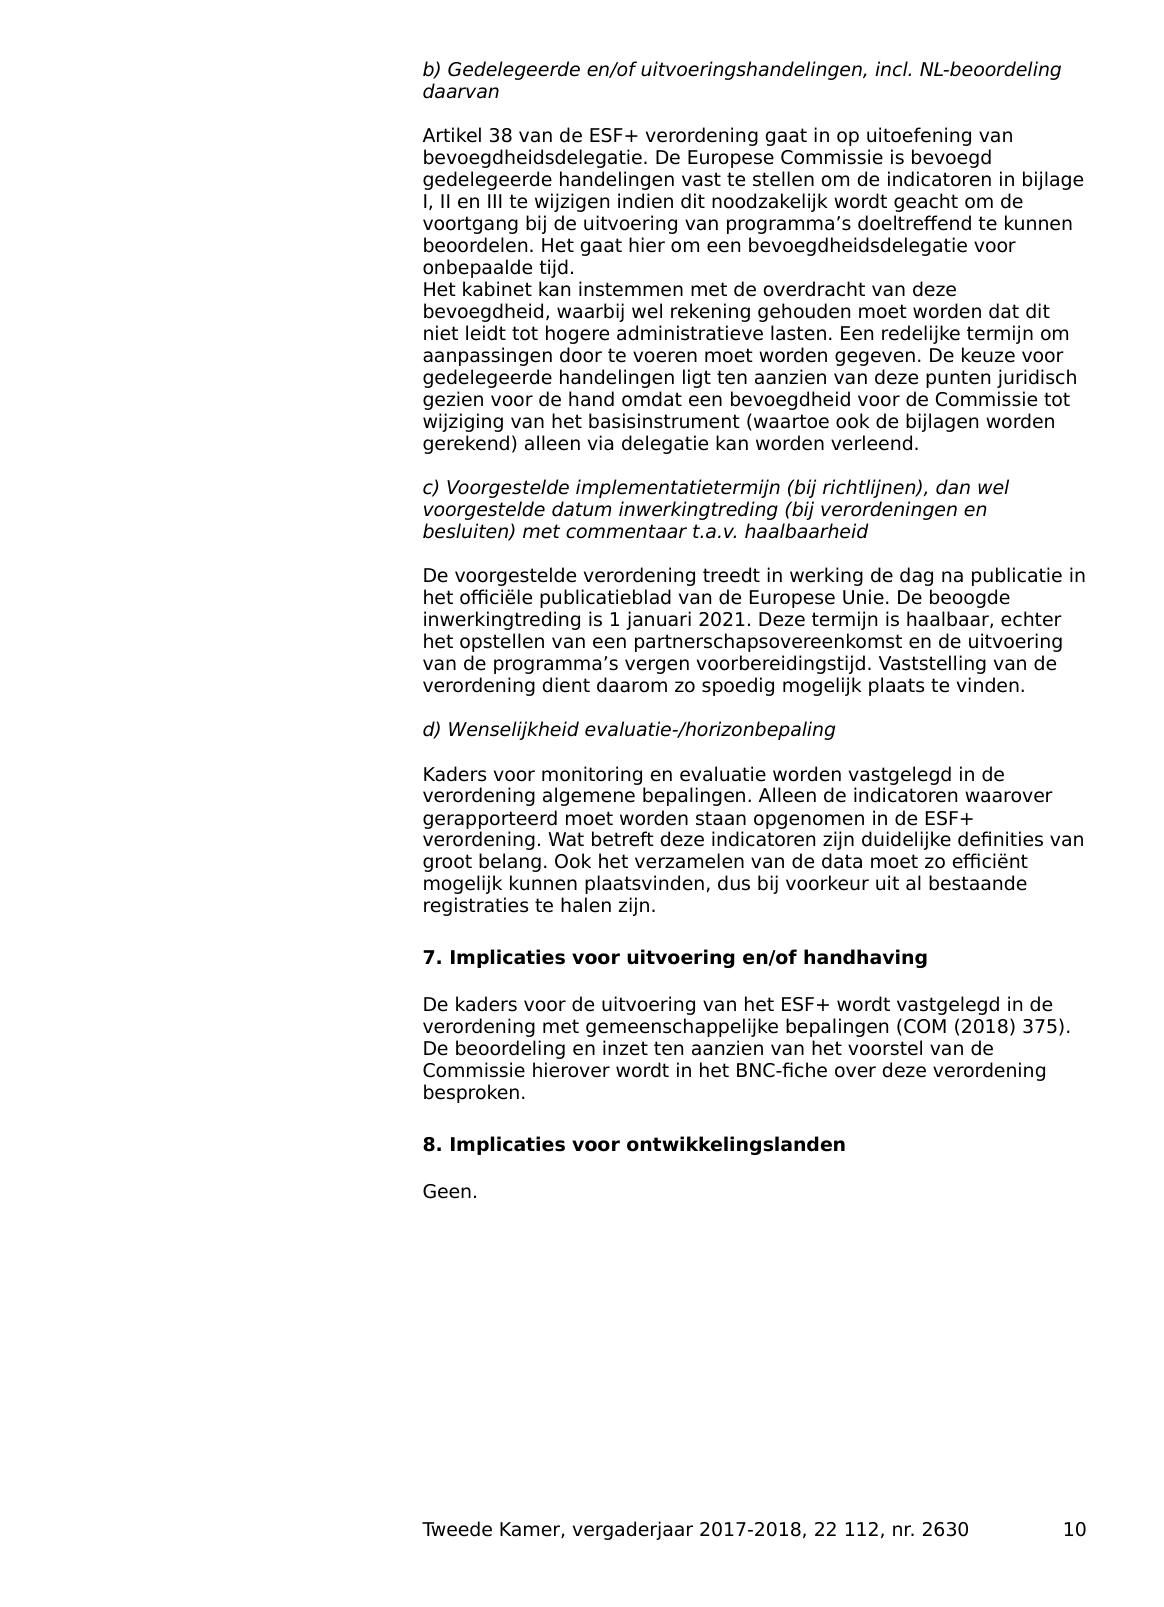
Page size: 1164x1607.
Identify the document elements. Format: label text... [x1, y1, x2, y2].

text De voorgestelde verordening treedt in werking de dag na publicatie in het officiële publicatieblad van de Europese Unie. De beoogde inwerkingtreding is 1 januari 2021. Deze termijn is haalbaar, echter het opstellen van een partnerschapsovereenkomst en de uitvoering van de programma’s vergen voorbereidingstijd. Vaststelling van de verordening dient daarom zo spoedig mogelijk plaats te vinden. [422, 565, 1087, 697]
text Het kabinet kan instemmen met de overdracht van deze bevoegdheid, waarbij wel rekening gehouden moet worden dat dit niet leidt tot hogere administratieve lasten. Een redelijke termijn om aanpassingen door te voeren moet worden gegeven. De keuze voor gedelegeerde handelingen ligt ten aanzien van deze punten juridisch gezien voor de hand omdat een bevoegdheid voor de Commissie tot wijziging van het basisinstrument (waartoe ook de bijlagen worden gerekend) alleen via delegatie kan worden verleend. [422, 279, 1087, 455]
text De kaders voor de uitvoering van het ESF+ wordt vastgelegd in de verordening met gemeenschappelijke bepalingen (COM (2018) 375). De beoordeling en inzet ten aanzien van het voorstel van de Commissie hierover wordt in het BNC-fiche over deze verordening besproken. [422, 994, 1087, 1104]
subtitle c) Voorgestelde implementatietermijn (bij richtlijnen), dan wel voorgestelde datum inwerkingtreding (bij verordeningen en besluiten) met commentaar t.a.v. haalbaarheid [422, 477, 1087, 543]
subtitle b) Gedelegeerde en/of uitvoeringshandelingen, incl. NL-beoordeling daarvan [422, 59, 1087, 103]
subtitle 8. Implicaties voor ontwikkelingslanden [422, 1134, 1087, 1156]
text Artikel 38 van de ESF+ verordening gaat in op uitoefening van bevoegdheidsdelegatie. De Europese Commissie is bevoegd gedelegeerde handelingen vast te stellen om de indicatoren in bijlage I, II en III te wijzigen indien dit noodzakelijk wordt geacht om de voortgang bij de uitvoering van programma’s doeltreffend te kunnen beoordelen. Het gaat hier om een bevoegdheidsdelegatie voor onbepaalde tijd. [422, 125, 1087, 279]
subtitle d) Wenselijkheid evaluatie-/horizonbepaling [422, 719, 1087, 741]
text Kaders voor monitoring en evaluatie worden vastgelegd in de verordening algemene bepalingen. Alleen de indicatoren waarover gerapporteerd moet worden staan opgenomen in de ESF+ verordening. Wat betreft deze indicatoren zijn duidelijke definities van groot belang. Ook het verzamelen van de data moet zo efficiënt mogelijk kunnen plaatsvinden, dus bij voorkeur uit al bestaande registraties te halen zijn. [422, 763, 1087, 917]
subtitle 7. Implicaties voor uitvoering en/of handhaving [422, 947, 1087, 969]
text Geen. [422, 1181, 1087, 1203]
